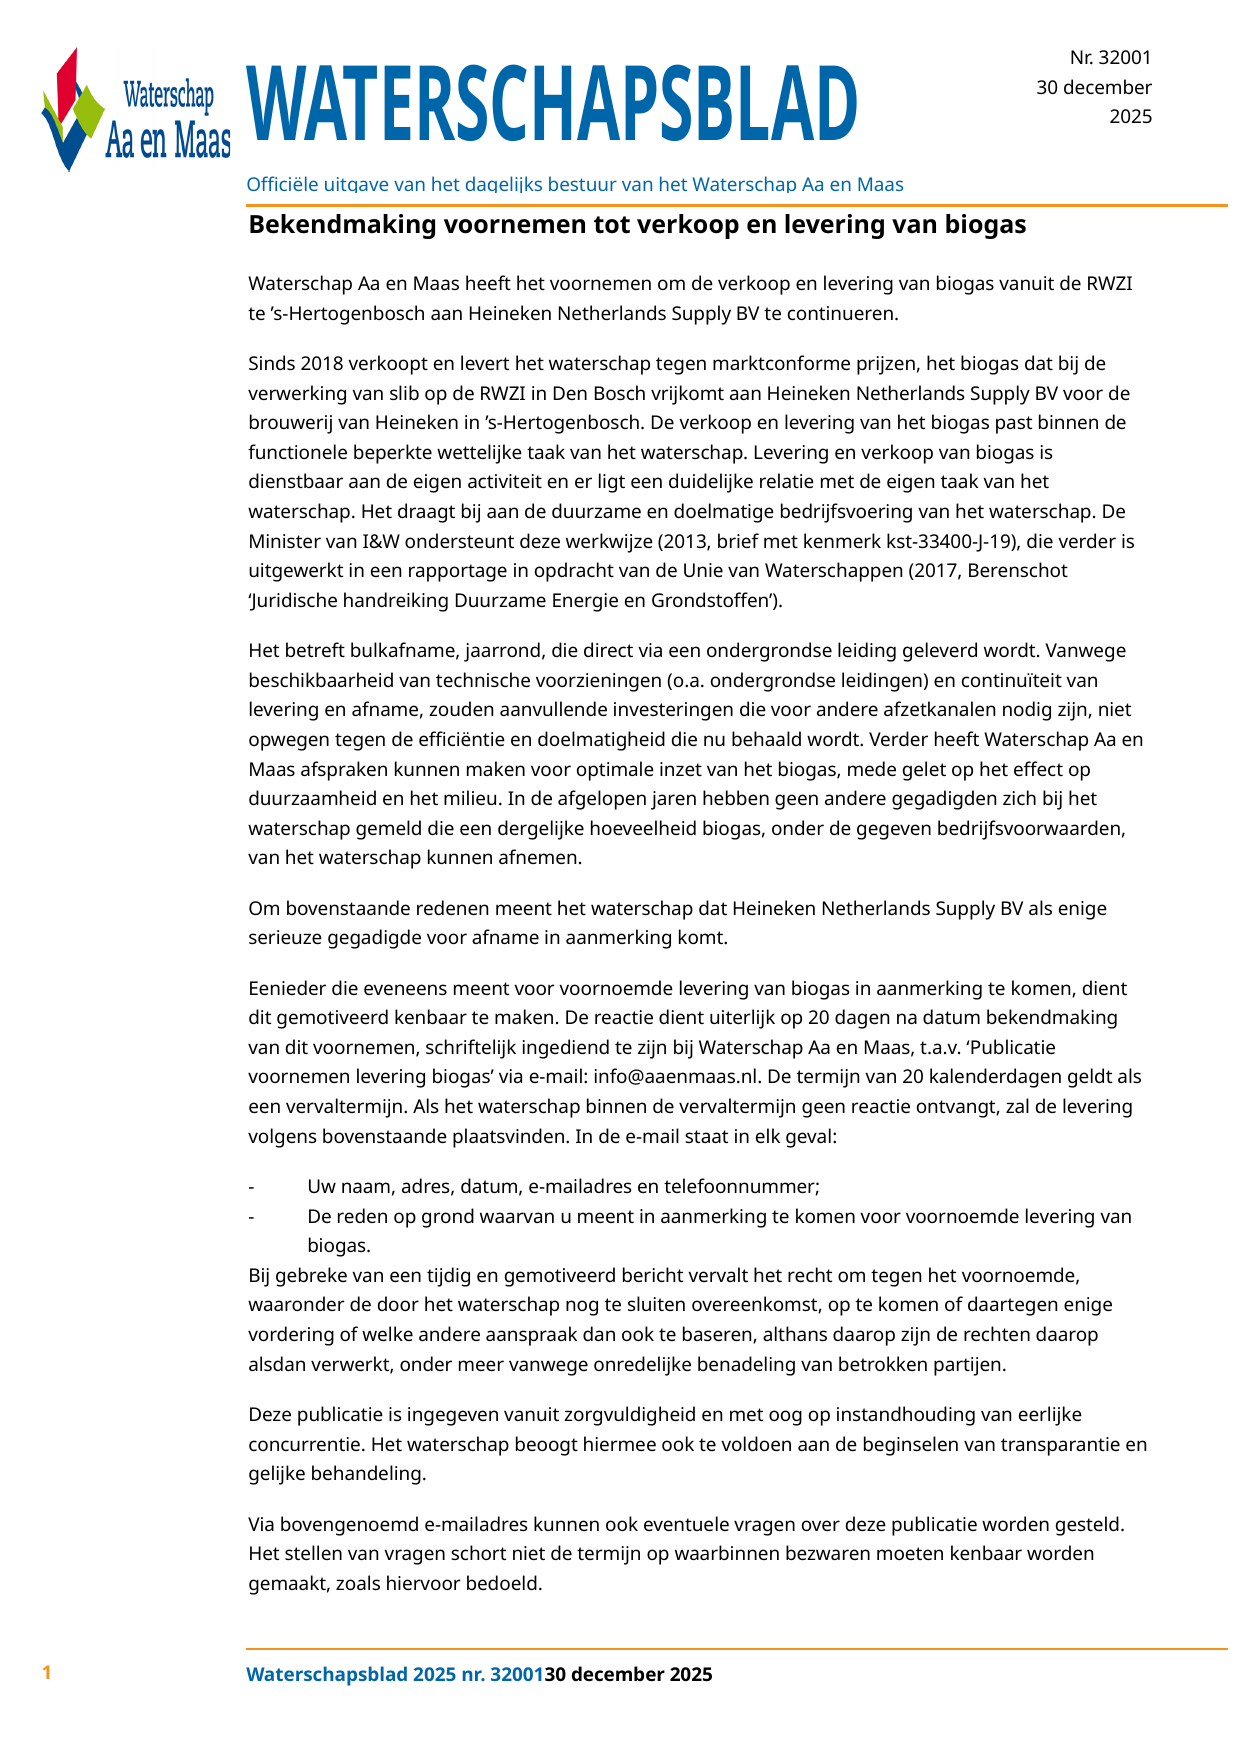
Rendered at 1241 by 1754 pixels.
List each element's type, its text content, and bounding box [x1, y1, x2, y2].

text Bekendmaking voornemen tot verkoop en levering van biogas [248, 207, 1152, 241]
text Sinds 2018 verkoopt en levert het waterschap tegen marktconforme prijzen, het biogas dat bij de verwerking van slib op de RWZI in Den Bosch vrijkomt aan Heineken Netherlands Supply BV voor de brouwerij van Heineken in ’s-Hertogenbosch. De verkoop en levering van het biogas past binnen de functionele beperkte wettelijke taak van het waterschap. Levering en verkoop van biogas is dienstbaar aan de eigen activiteit en er ligt een duidelijke relatie met de eigen taak van het waterschap. Het draagt bij aan de duurzame en doelmatige bedrijfsvoering van het waterschap. De Minister van I&W ondersteunt deze werkwijze (2013, brief met kenmerk kst-33400-J-19), die verder is uitgewerkt in een rapportage in opdracht van de Unie van Waterschappen (2017, Berenschot ‘Juridische handreiking Duurzame Energie en Grondstoffen’). [248, 350, 1152, 613]
text Eenieder die eveneens meent voor voornoemde levering van biogas in aanmerking te komen, dient dit gemotiveerd kenbaar te maken. De reactie dient uiterlijk op 20 dagen na datum bekendmaking van dit voornemen, schriftelijk ingediend te zijn bij Waterschap Aa en Maas, t.a.v. ‘Publicatie voornemen levering biogas’ via e-mail: info@aaenmaas.nl. De termijn van 20 kalenderdagen geldt als een vervaltermijn. Als het waterschap binnen de vervaltermijn geen reactie ontvangt, zal de levering volgens bovenstaande plaatsvinden. In de e-mail staat in elk geval: [248, 975, 1152, 1148]
text Waterschap Aa en Maas heeft het voornemen om de verkoop en levering van biogas vanuit de RWZI te ’s-Hertogenbosch aan Heineken Netherlands Supply BV te continueren. [248, 270, 1152, 326]
text Via bovengenoemd e-mailadres kunnen ook eventuele vragen over deze publicatie worden gesteld. Het stellen van vragen schort niet de termijn op waarbinnen bezwaren moeten kenbaar worden gemaakt, zoals hiervoor bedoeld. [248, 1511, 1152, 1596]
text Bij gebreke van een tijdig en gemotiveerd bericht vervalt het recht om tegen het voornoemde, waaronder de door het waterschap nog te sluiten overeenkomst, op te komen of daartegen enige vordering of welke andere aanspraak dan ook te baseren, althans daarop zijn de rechten daarop alsdan verwerkt, onder meer vanwege onredelijke benadeling van betrokken partijen. [248, 1262, 1152, 1376]
text Om bovenstaande redenen meent het waterschap dat Heineken Netherlands Supply BV als enige serieuze gegadigde voor afname in aanmerking komt. [248, 895, 1152, 950]
picture [41, 47, 231, 172]
text Het betreft bulkafname, jaarrond, die direct via een ondergrondse leiding geleverd wordt. Vanwege beschikbaarheid van technische voorzieningen (o.a. ondergrondse leidingen) en continuïteit van levering en afname, zouden aanvullende investeringen die voor andere afzetkanalen nodig zijn, niet opwegen tegen de efficiëntie en doelmatigheid die nu behaald wordt. Verder heeft Waterschap Aa en Maas afspraken kunnen maken voor optimale inzet van het biogas, mede gelet op het effect op duurzaamheid en het milieu. In de afgelopen jaren hebben geen andere gegadigden zich bij het waterschap gemeld die een dergelijke hoeveelheid biogas, onder de gegeven bedrijfsvoorwaarden, van het waterschap kunnen afnemen. [248, 637, 1152, 870]
list De reden op grond waarvan u meent in aanmerking te komen voor voornoemde levering van biogas. [248, 1203, 1152, 1258]
list Uw naam, adres, datum, e-mailadres en telefoonnummer; [248, 1173, 1152, 1199]
text Deze publicatie is ingegeven vanuit zorgvuldigheid en met oog op instandhouding van eerlijke concurrentie. Het waterschap beoogt hiermee ook te voldoen aan de beginselen van transparantie en gelijke behandeling. [248, 1401, 1152, 1486]
